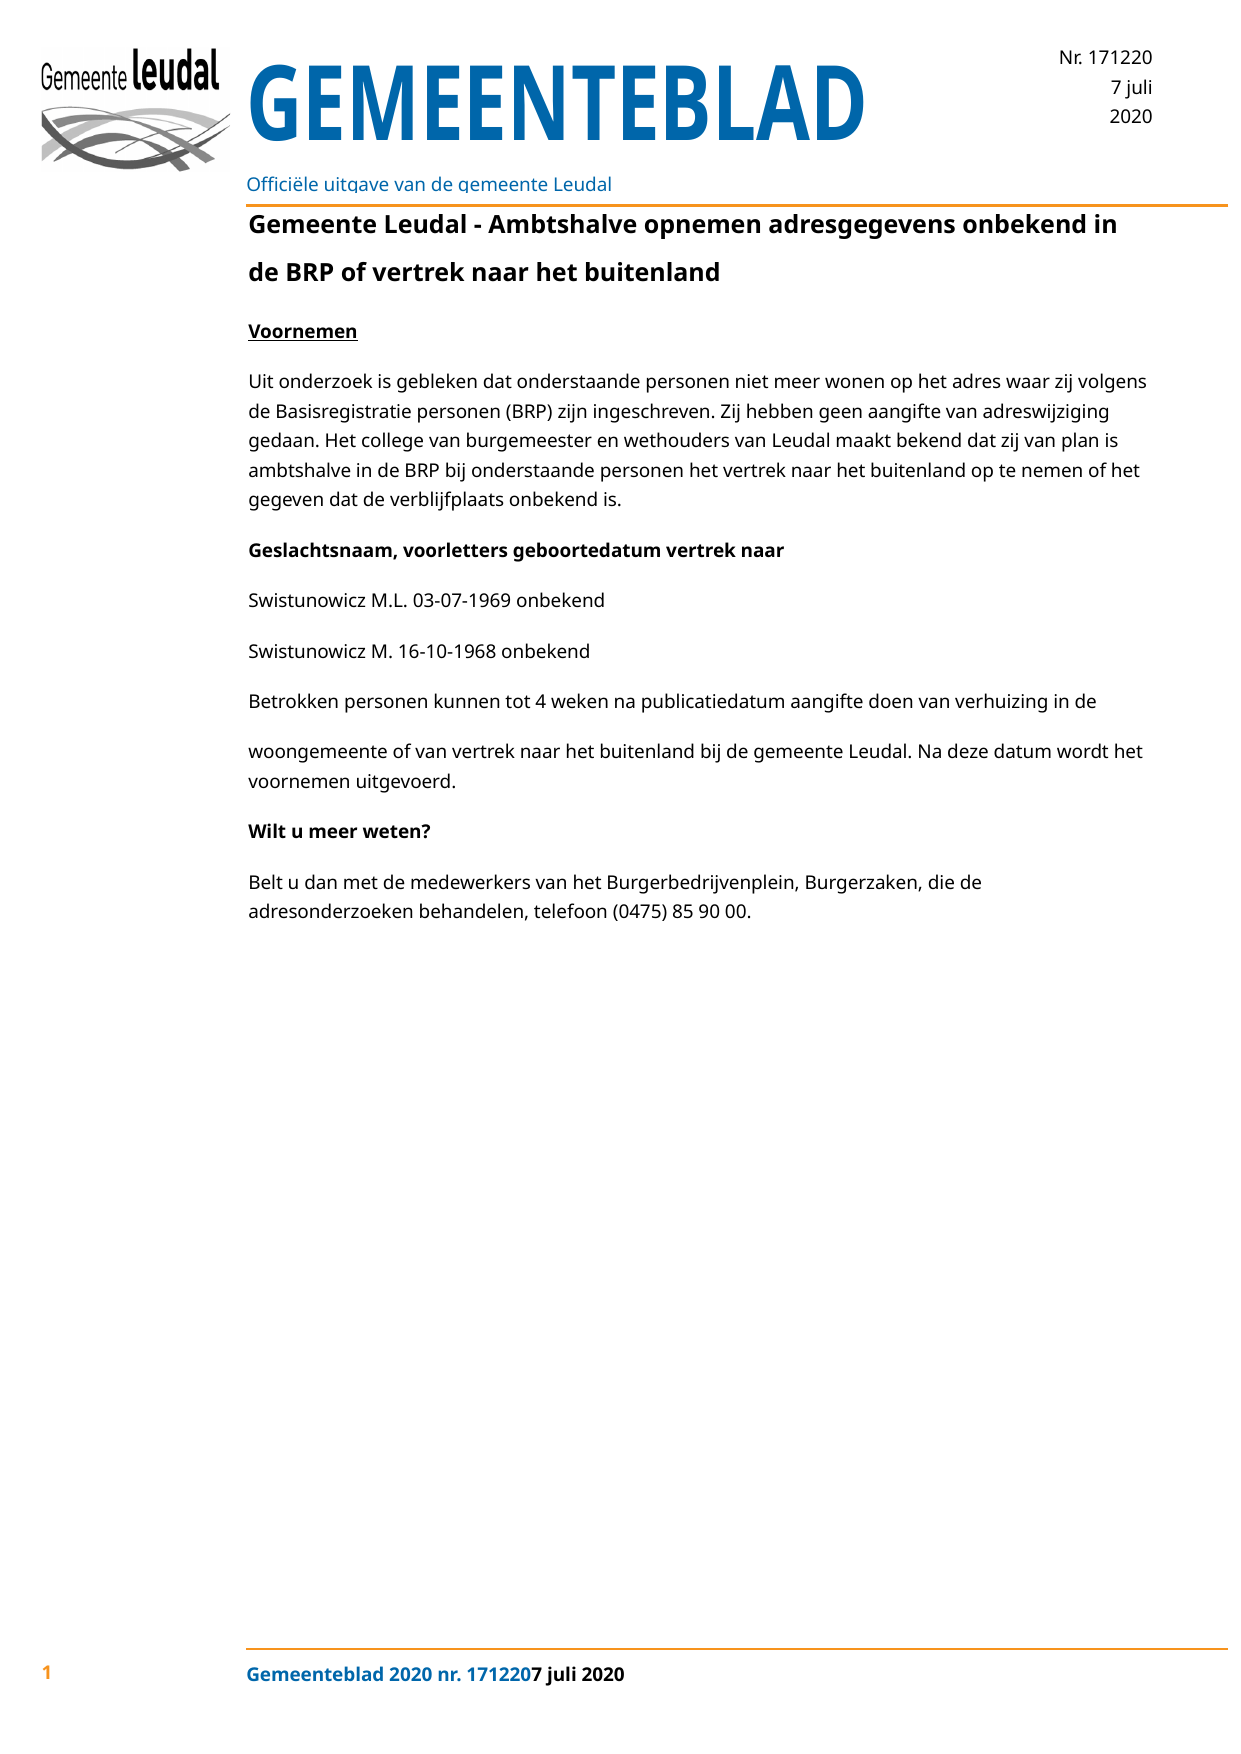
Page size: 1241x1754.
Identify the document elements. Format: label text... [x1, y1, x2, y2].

text Uit onderzoek is gebleken dat onderstaande personen niet meer wonen op het adres waar zij volgens de Basisregistratie personen (BRP) zijn ingeschreven. Zij hebben geen aangifte van adreswijziging gedaan. Het college van burgemeester en wethouders van Leudal maakt bekend dat zij van plan is ambtshalve in de BRP bij onderstaande personen het vertrek naar het buitenland op te nemen of het gegeven dat de verblijfplaats onbekend is. [248, 368, 1152, 512]
text Belt u dan met de medewerkers van het Burgerbedrijvenplein, Burgerzaken, die de adresonderzoeken behandelen, telefoon (0475) 85 90 00. [248, 869, 1152, 924]
text Swistunowicz M.L. 03-07-1969 onbekend [248, 587, 1152, 613]
text Voornemen [248, 318, 1152, 344]
text Gemeente Leudal - Ambtshalve opnemen adresgegevens onbekend in de BRP of vertrek naar het buitenland [248, 207, 1152, 288]
text Geslachtsnaam, voorletters geboortedatum vertrek naar [248, 537, 1152, 563]
text Wilt u meer weten? [248, 819, 1152, 844]
text Swistunowicz M. 16-10-1968 onbekend [248, 638, 1152, 664]
text woongemeente of van vertrek naar het buitenland bij de gemeente Leudal. Na deze datum wordt het voornemen uitgevoerd. [248, 739, 1152, 794]
picture [41, 47, 231, 172]
text Betrokken personen kunnen tot 4 weken na publicatiedatum aangifte doen van verhuizing in de [248, 688, 1152, 714]
